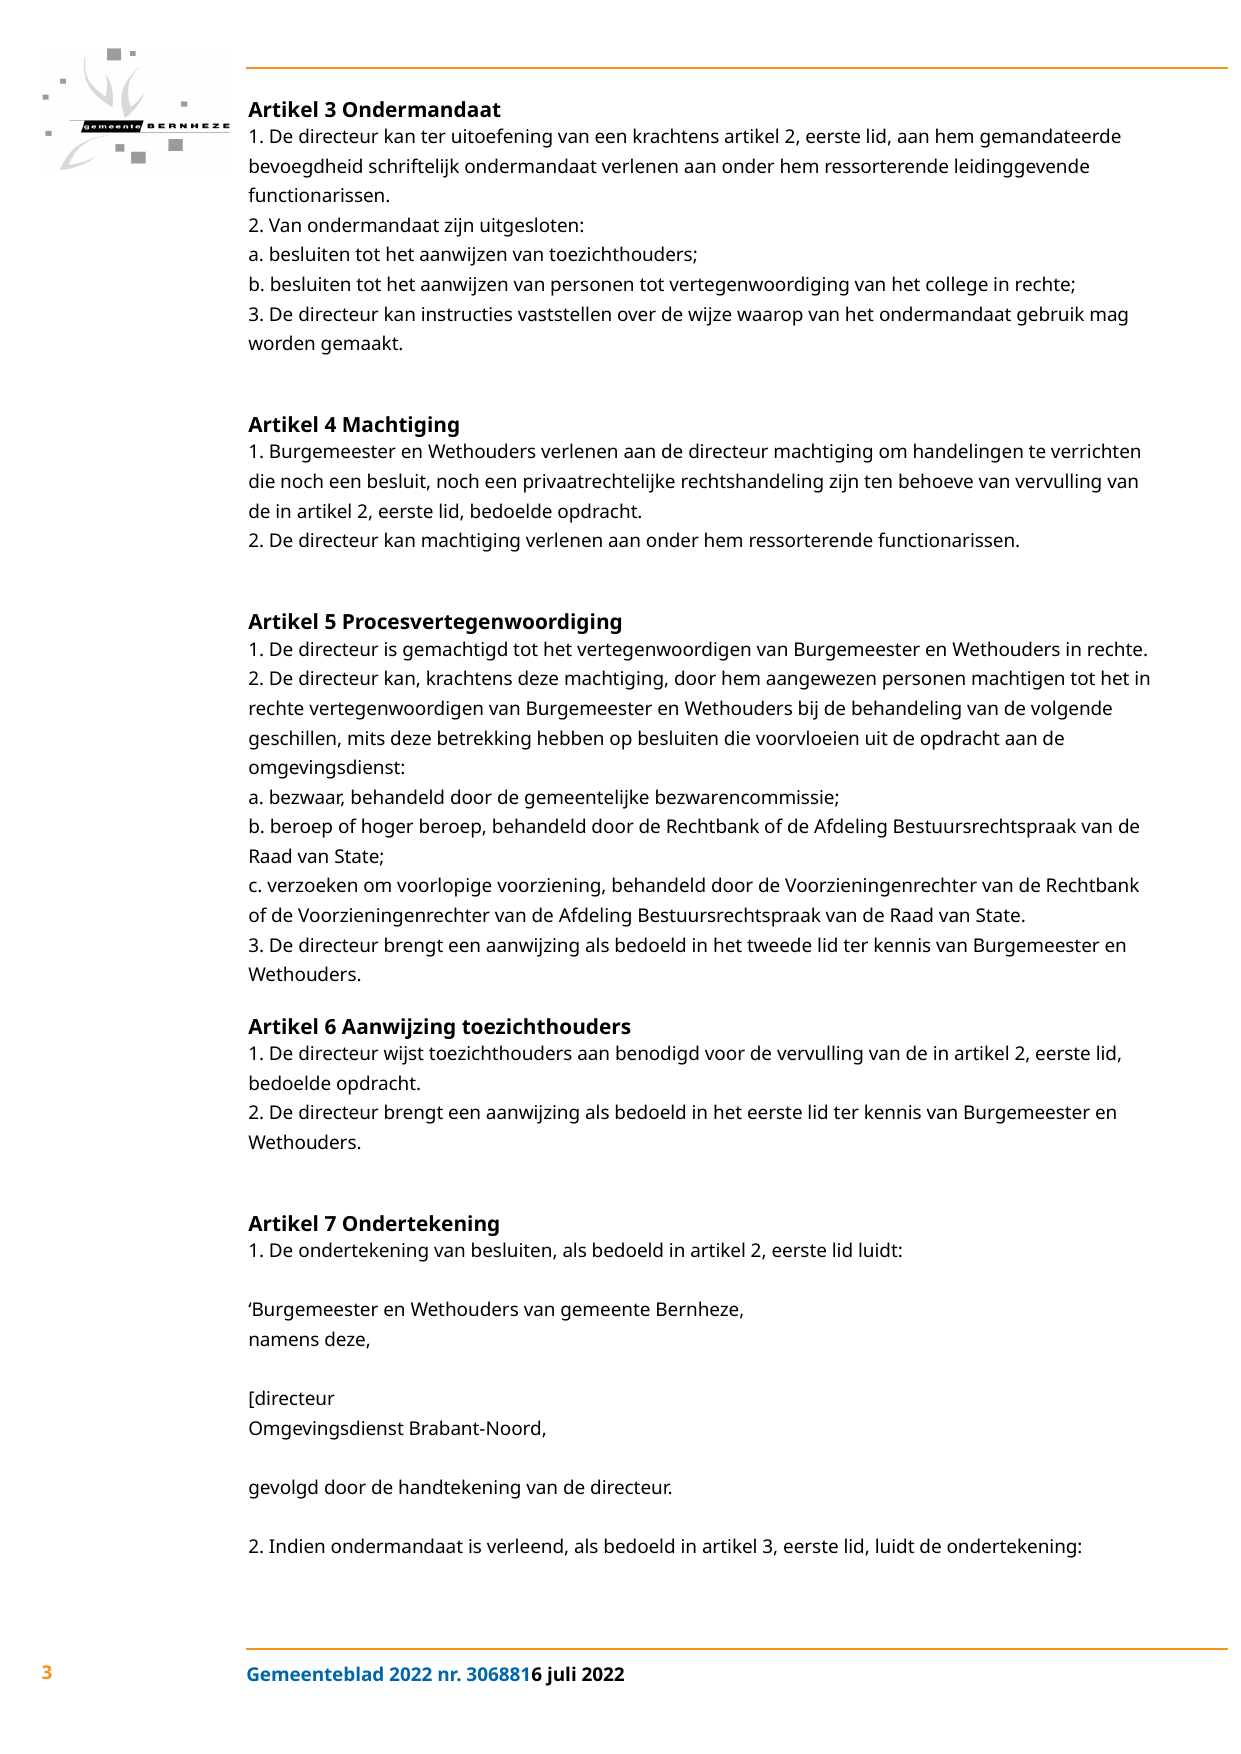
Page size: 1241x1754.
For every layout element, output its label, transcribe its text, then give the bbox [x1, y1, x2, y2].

text Artikel 5 Procesvertegenwoordiging [248, 607, 1152, 636]
text 2. De directeur kan, krachtens deze machtiging, door hem aangewezen personen machtigen tot het in rechte vertegenwoordigen van Burgemeester en Wethouders bij de behandeling van de volgende geschillen, mits deze betrekking hebben op besluiten die voorvloeien uit de opdracht aan de omgevingsdienst: [248, 666, 1152, 780]
text ‘Burgemeester en Wethouders van gemeente Bernheze, [248, 1297, 1152, 1322]
text Artikel 3 Ondermandaat [248, 95, 1152, 123]
text b. beroep of hoger beroep, behandeld door de Rechtbank of de Afdeling Bestuursrechtspraak van de Raad van State; [248, 813, 1152, 869]
text 1. De directeur is gemachtigd tot het vertegenwoordigen van Burgemeester en Wethouders in rechte. [248, 636, 1152, 662]
text 3. De directeur brengt een aanwijzing als bedoeld in het tweede lid ter kennis van Burgemeester en Wethouders. [248, 932, 1152, 987]
text a. bezwaar, behandeld door de gemeentelijke bezwarencommissie; [248, 784, 1152, 809]
text 1. Burgemeester en Wethouders verlenen aan de directeur machtiging om handelingen te verrichten die noch een besluit, noch een privaatrechtelijke rechtshandeling zijn ten behoeve van vervulling van de in artikel 2, eerste lid, bedoelde opdracht. [248, 439, 1152, 524]
text 2. Indien ondermandaat is verleend, als bedoeld in artikel 3, eerste lid, luidt de ondertekening: [248, 1533, 1152, 1559]
text 2. De directeur kan machtiging verlenen aan onder hem ressorterende functionarissen. [248, 527, 1152, 553]
text gevolgd door de handtekening van de directeur. [248, 1474, 1152, 1500]
text a. besluiten tot het aanwijzen van toezichthouders; [248, 242, 1152, 267]
text 2. Van ondermandaat zijn uitgesloten: [248, 212, 1152, 238]
text 2. De directeur brengt een aanwijzing als bedoeld in het eerste lid ter kennis van Burgemeester en Wethouders. [248, 1099, 1152, 1155]
text Omgevingsdienst Brabant-Noord, [248, 1415, 1152, 1441]
text b. besluiten tot het aanwijzen van personen tot vertegenwoordiging van het college in rechte; [248, 271, 1152, 297]
text c. verzoeken om voorlopige voorziening, behandeld door de Voorzieningenrechter van de Rechtbank of de Voorzieningenrechter van de Afdeling Bestuursrechtspraak van de Raad van State. [248, 873, 1152, 928]
text 1. De ondertekening van besluiten, als bedoeld in artikel 2, eerste lid luidt: [248, 1237, 1152, 1263]
text Artikel 7 Ondertekening [248, 1209, 1152, 1237]
text 1. De directeur kan ter uitoefening van een krachtens artikel 2, eerste lid, aan hem gemandateerde bevoegdheid schriftelijk ondermandaat verlenen aan onder hem ressorterende leidinggevende functionarissen. [248, 123, 1152, 208]
text namens deze, [248, 1326, 1152, 1352]
text 1. De directeur wijst toezichthouders aan benodigd voor de vervulling van de in artikel 2, eerste lid, bedoelde opdracht. [248, 1040, 1152, 1096]
text Artikel 6 Aanwijzing toezichthouders [248, 1012, 1152, 1040]
text [directeur [248, 1385, 1152, 1411]
text 3. De directeur kan instructies vaststellen over de wijze waarop van het ondermandaat gebruik mag worden gemaakt. [248, 301, 1152, 356]
text Artikel 4 Machtiging [248, 410, 1152, 439]
picture [41, 47, 231, 172]
